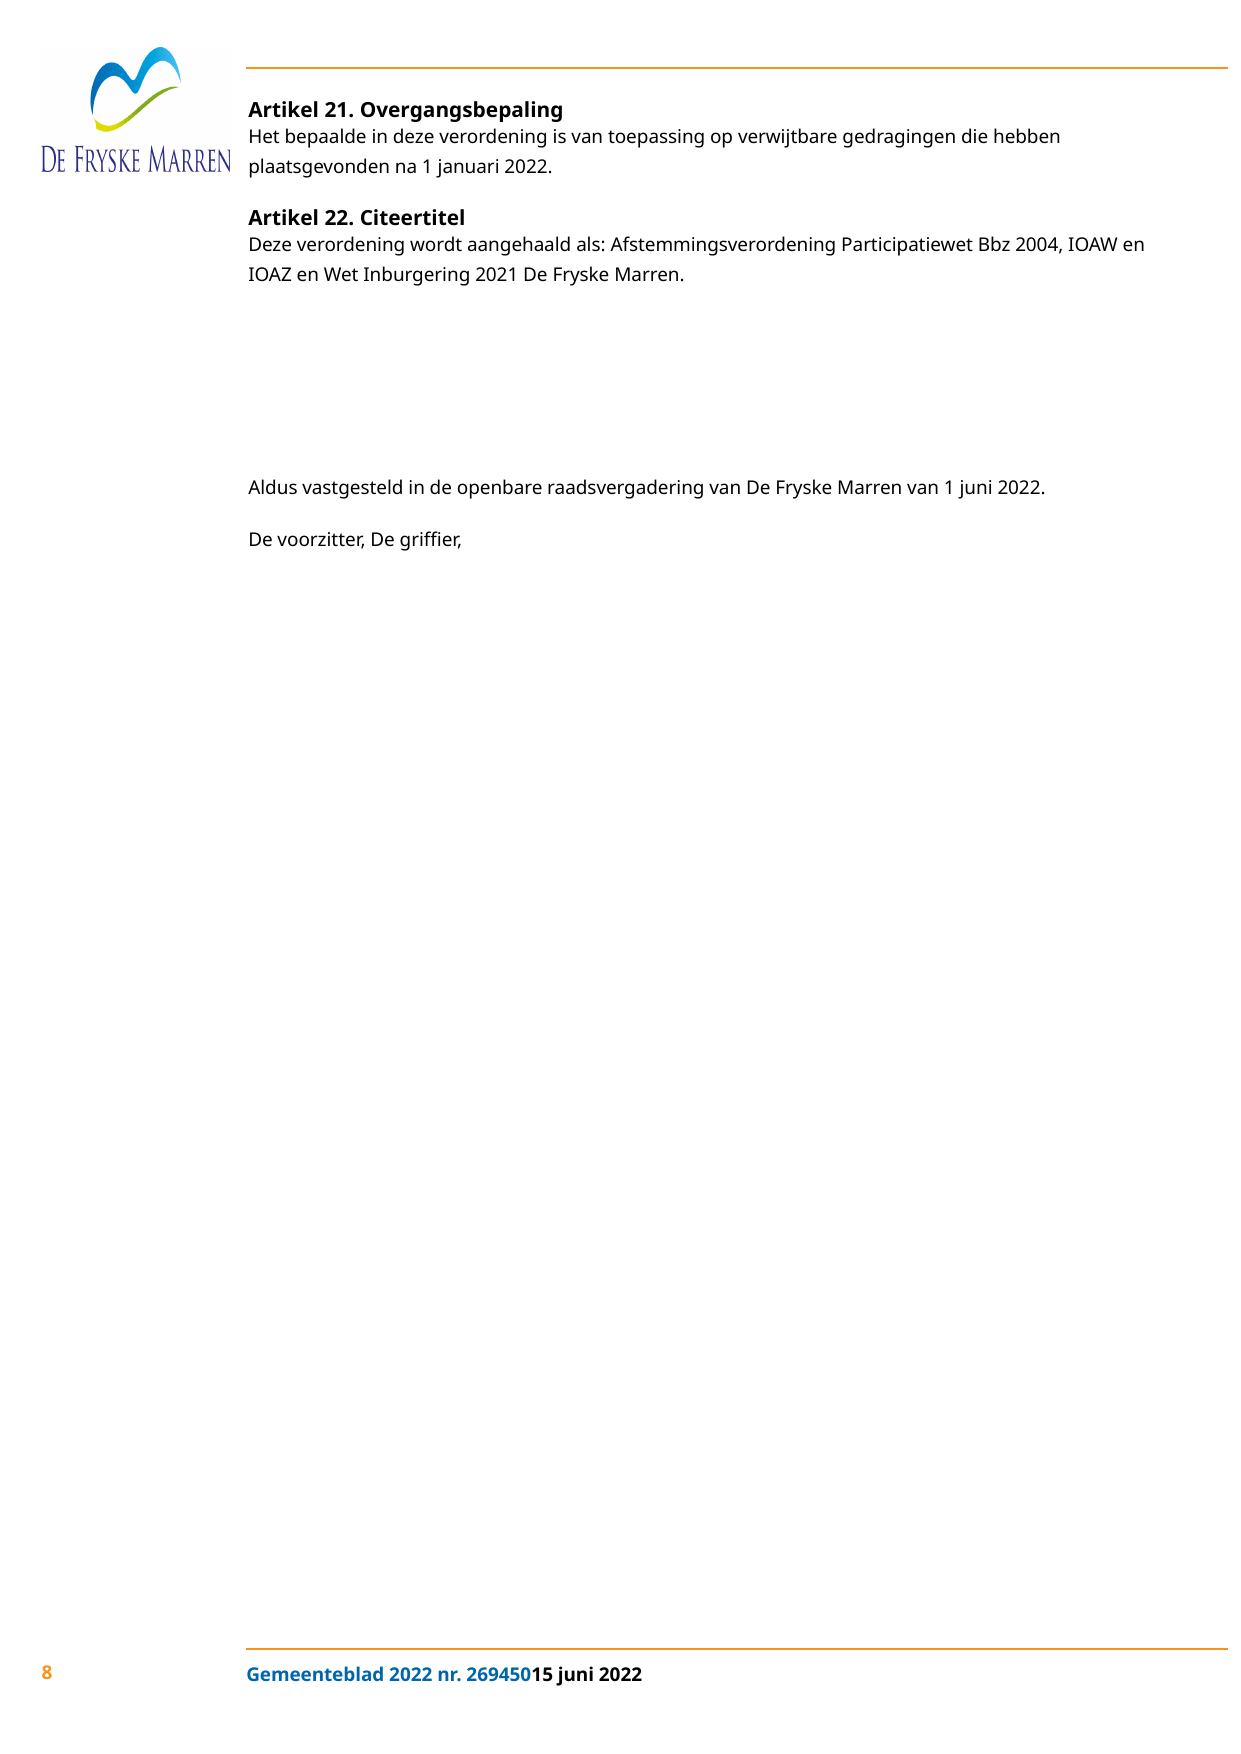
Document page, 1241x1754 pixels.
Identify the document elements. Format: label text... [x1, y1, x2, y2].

text De voorzitter, De griffier, [248, 526, 1152, 552]
text Artikel 21. Overgangsbepaling [248, 95, 1152, 123]
text Het bepaalde in deze verordening is van toepassing op verwijtbare gedragingen die hebben plaatsgevonden na 1 januari 2022. [248, 123, 1152, 178]
text Deze verordening wordt aangehaald als: Afstemmingsverordening Participatiewet Bbz 2004, IOAW en IOAZ en Wet Inburgering 2021 De Fryske Marren. [248, 232, 1152, 287]
text Aldus vastgesteld in de openbare raadsvergadering van De Fryske Marren van 1 juni 2022. [248, 474, 1152, 500]
text Artikel 22. Citeertitel [248, 203, 1152, 232]
picture [41, 47, 231, 172]
